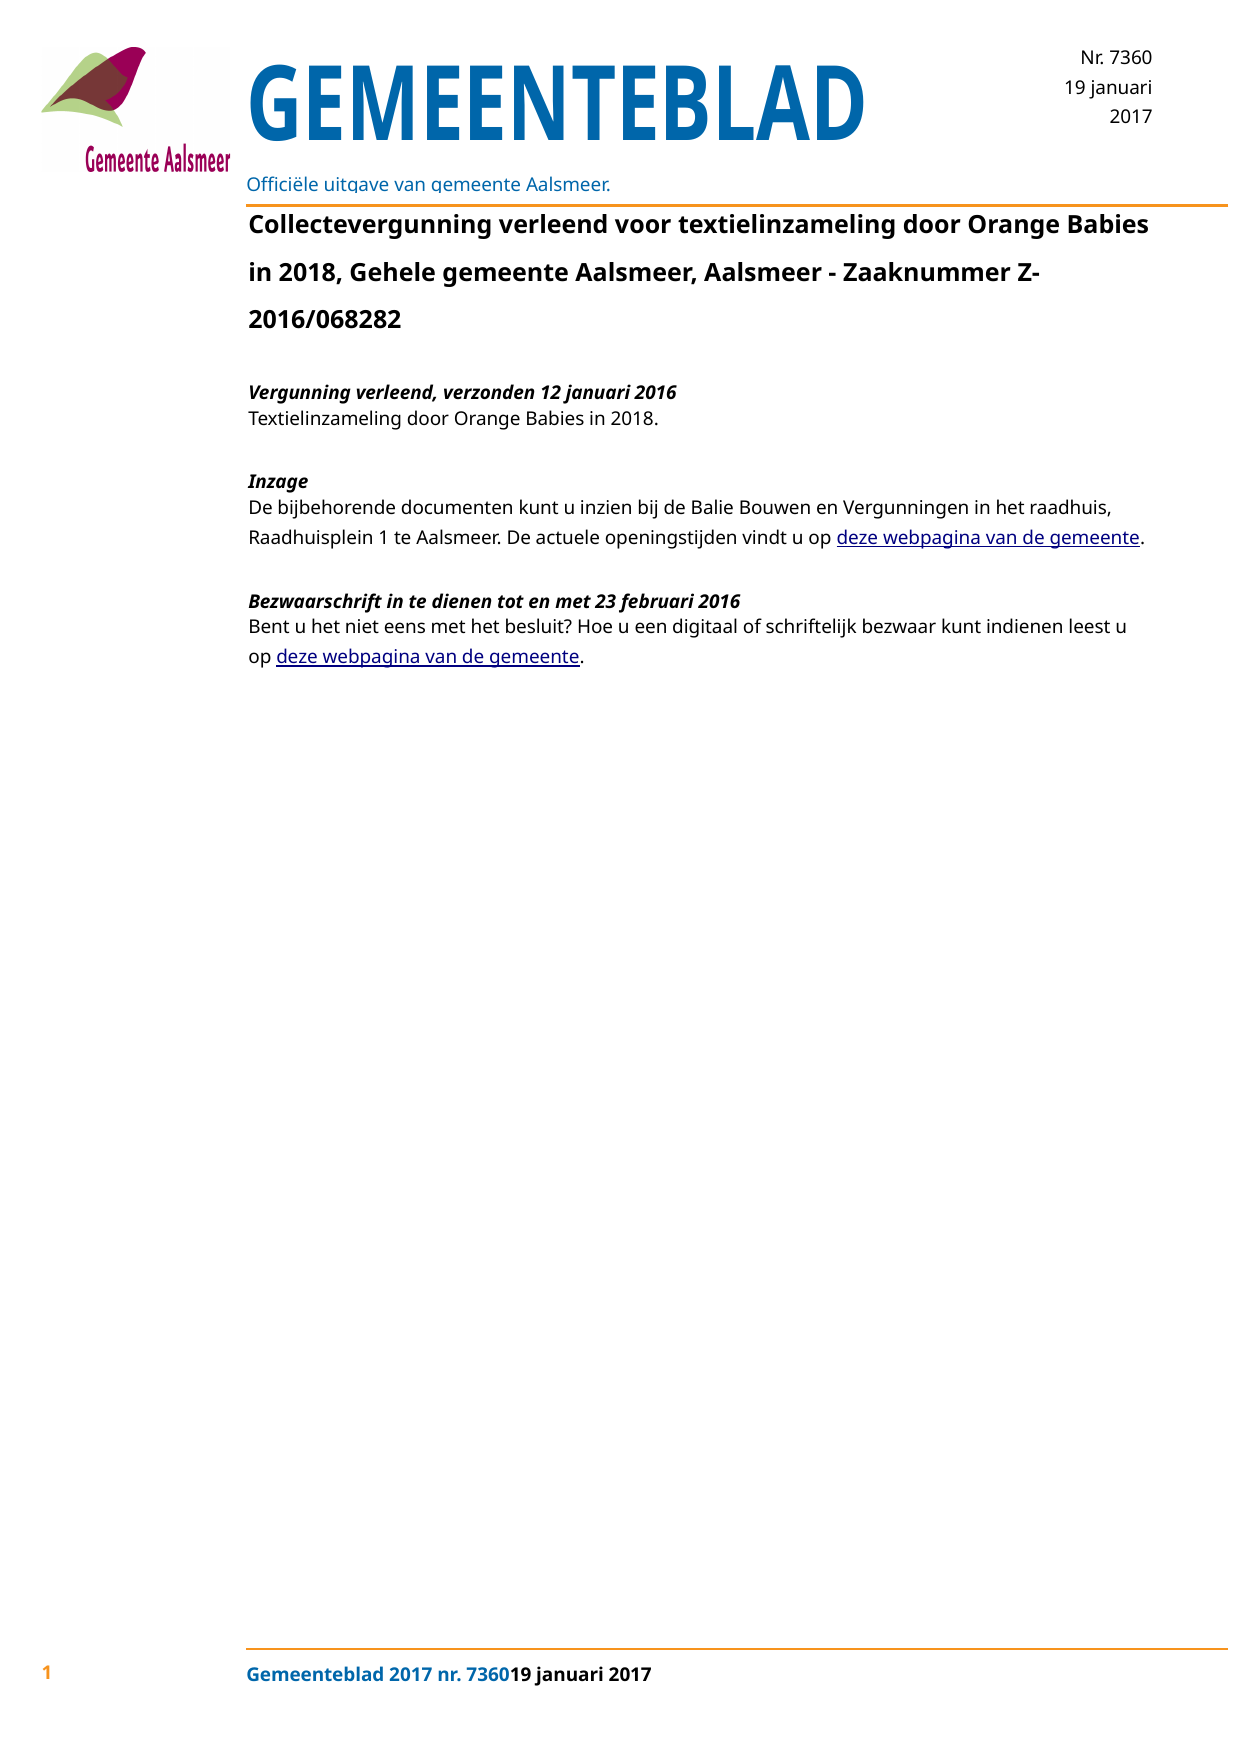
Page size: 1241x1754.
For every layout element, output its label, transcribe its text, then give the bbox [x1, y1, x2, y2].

text Textielinzameling door Orange Babies in 2018. [248, 405, 1152, 431]
text De bijbehorende documenten kunt u inzien bij de Balie Bouwen en Vergunningen in het raadhuis, Raadhuisplein 1 te Aalsmeer. De actuele openingstijden vindt u op deze webpagina van de gemeente. [248, 494, 1152, 550]
text Bezwaarschrift in te dienen tot en met 23 februari 2016 [248, 588, 1152, 614]
picture [41, 47, 231, 172]
text Inzage [248, 469, 1152, 494]
text Vergunning verleend, verzonden 12 januari 2016 [248, 379, 1152, 405]
text Collectevergunning verleend voor textielinzameling door Orange Babies in 2018, Gehele gemeente Aalsmeer, Aalsmeer - Zaaknummer Z-2016/068282 [248, 207, 1152, 336]
text Bent u het niet eens met het besluit? Hoe u een digitaal of schriftelijk bezwaar kunt indienen leest u op deze webpagina van de gemeente. [248, 614, 1152, 669]
